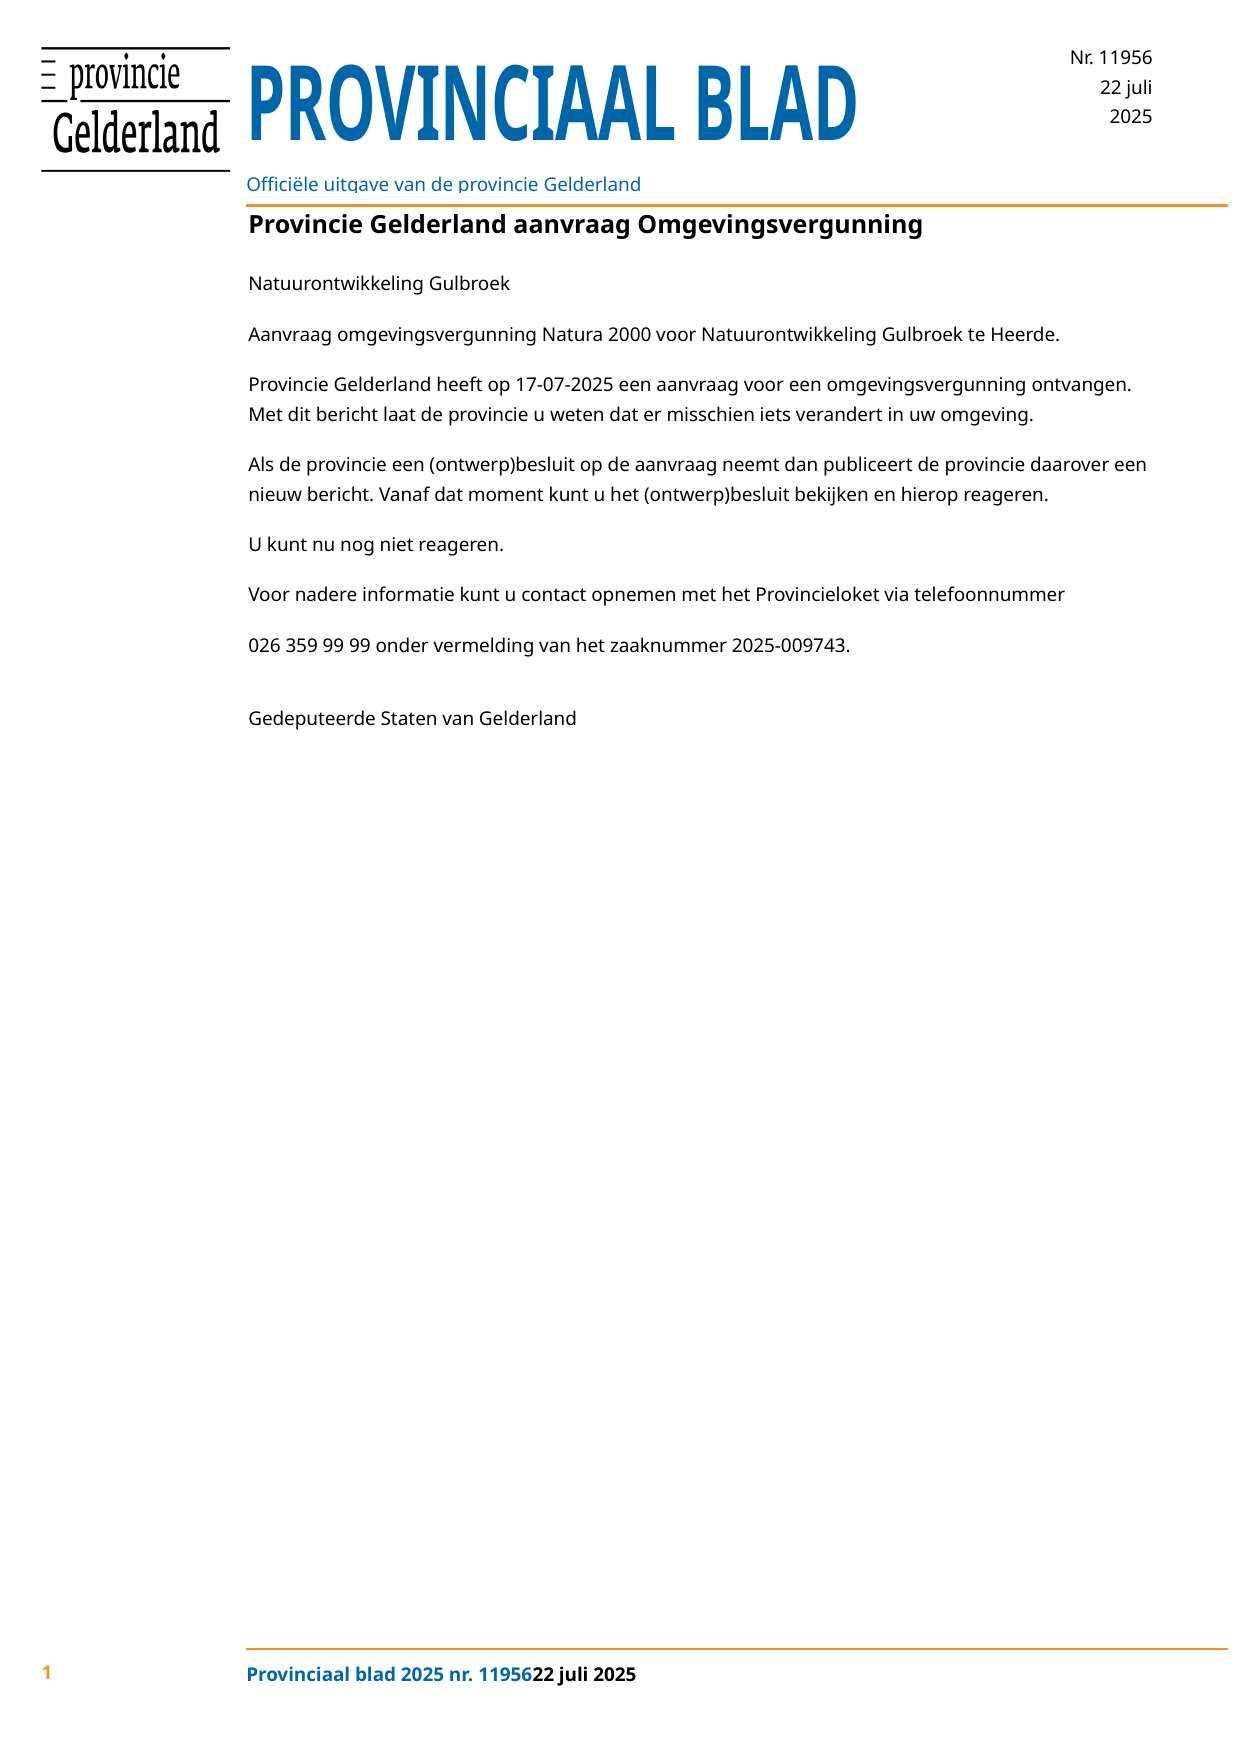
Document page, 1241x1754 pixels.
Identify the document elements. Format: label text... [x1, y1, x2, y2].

text U kunt nu nog niet reageren. [248, 531, 1152, 557]
text Aanvraag omgevingsvergunning Natura 2000 voor Natuurontwikkeling Gulbroek te Heerde. [248, 321, 1152, 346]
text Provincie Gelderland aanvraag Omgevingsvergunning [248, 207, 1152, 241]
picture [41, 47, 231, 172]
text 026 359 99 99 onder vermelding van het zaaknummer 2025-009743. [248, 632, 1152, 658]
text Als de provincie een (ontwerp)besluit op de aanvraag neemt dan publiceert de provincie daarover een nieuw bericht. Vanaf dat moment kunt u het (ontwerp)besluit bekijken en hierop reageren. [248, 451, 1152, 506]
text Provincie Gelderland heeft op 17-07-2025 een aanvraag voor een omgevingsvergunning ontvangen. Met dit bericht laat de provincie u weten dat er misschien iets verandert in uw omgeving. [248, 371, 1152, 426]
text Voor nadere informatie kunt u contact opnemen met het Provincieloket via telefoonnummer [248, 582, 1152, 607]
text Natuurontwikkeling Gulbroek [248, 270, 1152, 296]
text Gedeputeerde Staten van Gelderland [248, 706, 1152, 731]
